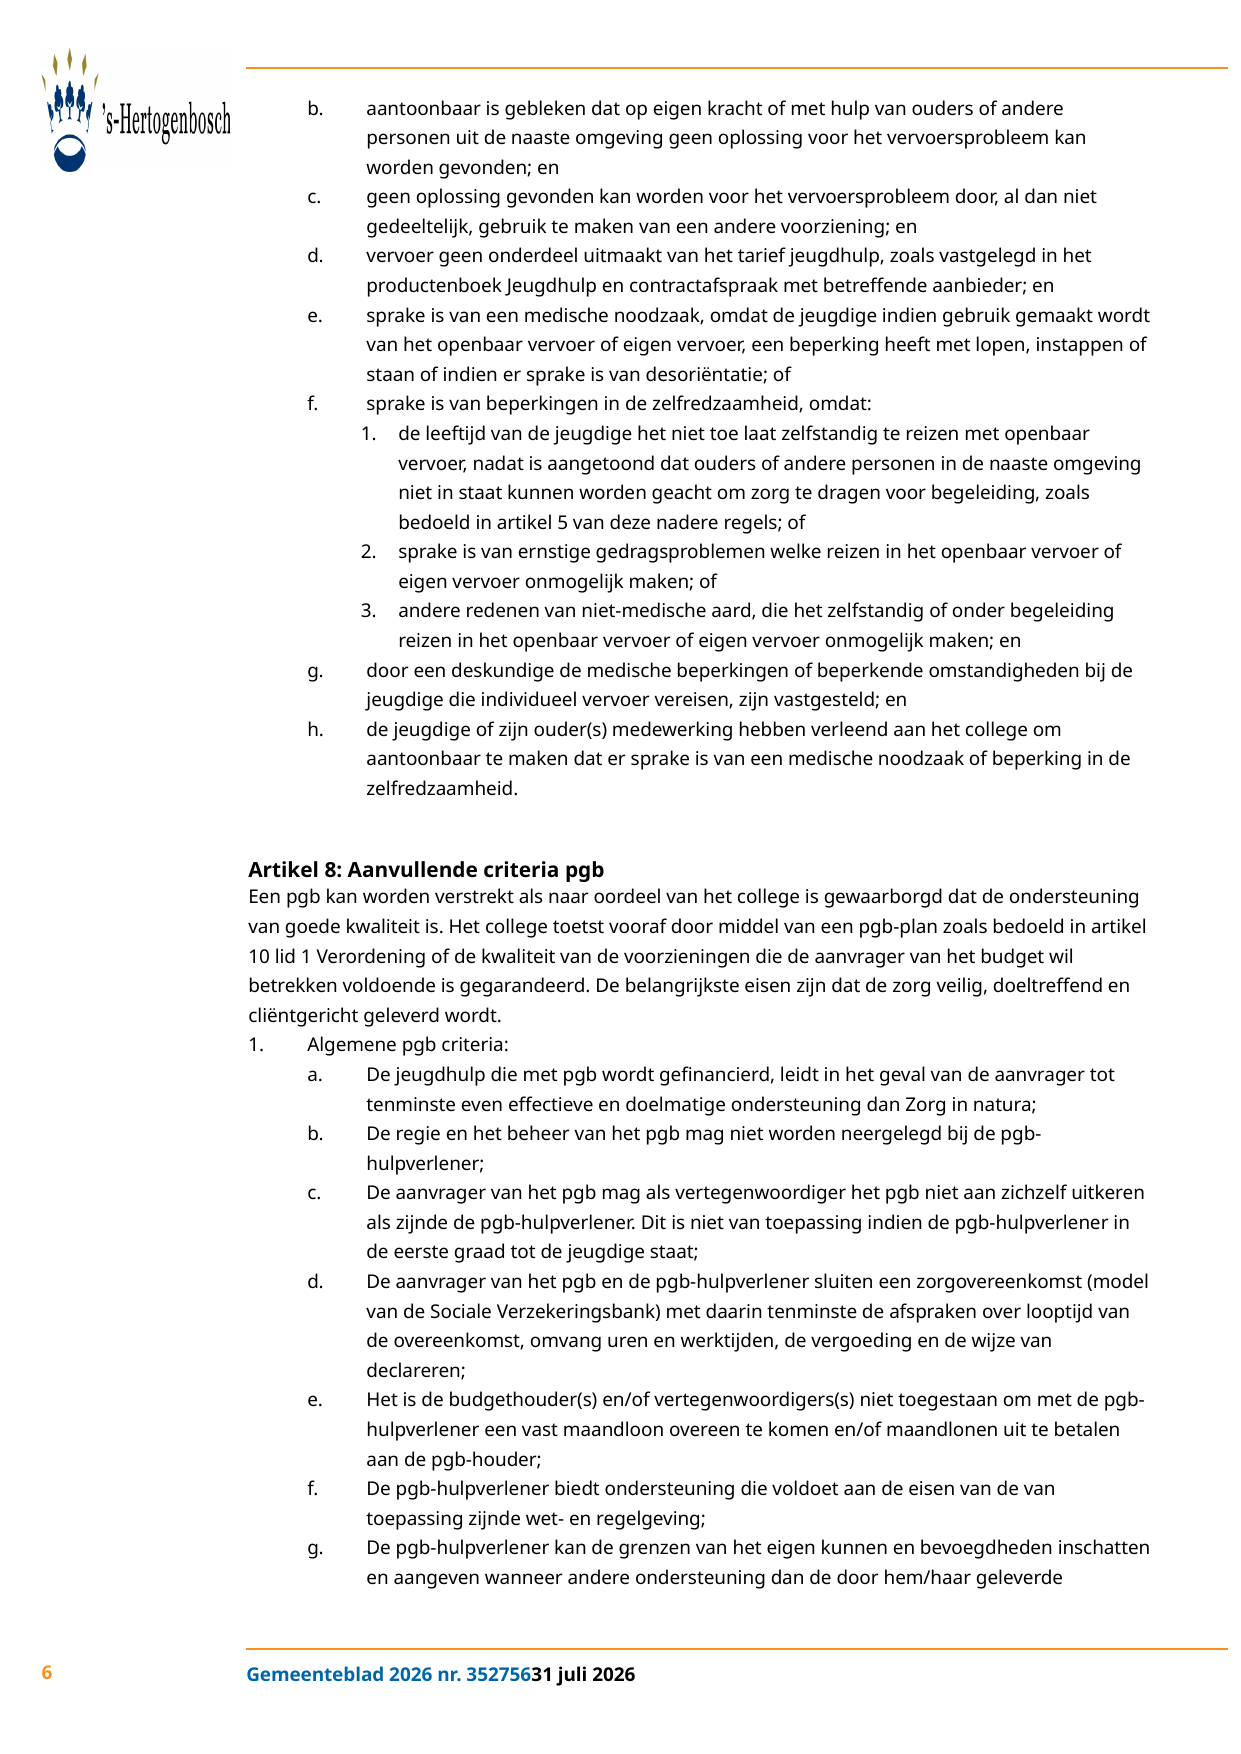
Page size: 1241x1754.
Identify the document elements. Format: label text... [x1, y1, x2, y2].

list De pgb-hulpverlener kan de grenzen van het eigen kunnen en bevoegdheden inschatten en aangeven wanneer andere ondersteuning dan de door hem/haar geleverde [307, 1534, 1152, 1590]
list De regie en het beheer van het pgb mag niet worden neergelegd bij de pgb-hulpverlener; [307, 1120, 1152, 1176]
list geen oplossing gevonden kan worden voor het vervoersprobleem door, al dan niet gedeeltelijk, gebruik te maken van een andere voorziening; en [307, 183, 1152, 239]
list De pgb-hulpverlener biedt ondersteuning die voldoet aan de eisen van de van toepassing zijnde wet- en regelgeving; [307, 1475, 1152, 1531]
list De jeugdhulp die met pgb wordt gefinancierd, leidt in het geval van de aanvrager tot tenminste even effectieve en doelmatige ondersteuning dan Zorg in natura; [307, 1061, 1152, 1116]
list aantoonbaar is gebleken dat op eigen kracht of met hulp van ouders of andere personen uit de naaste omgeving geen oplossing voor het vervoersprobleem kan worden gevonden; en [307, 95, 1152, 180]
picture [41, 47, 231, 172]
list sprake is van ernstige gedragsproblemen welke reizen in het openbaar vervoer of eigen vervoer onmogelijk maken; of [361, 538, 1152, 594]
list de jeugdige of zijn ouder(s) medewerking hebben verleend aan het college om aantoonbaar te maken dat er sprake is van een medische noodzaak of beperking in de zelfredzaamheid. [307, 716, 1152, 801]
list Algemene pgb criteria: [248, 1032, 1152, 1057]
list De aanvrager van het pgb en de pgb-hulpverlener sluiten een zorgovereenkomst (model van de Sociale Verzekeringsbank) met daarin tenminste de afspraken over looptijd van de overeenkomst, omvang uren en werktijden, de vergoeding en de wijze van declareren; [307, 1268, 1152, 1383]
list Het is de budgethouder(s) en/of vertegenwoordigers(s) niet toegestaan om met de pgb-hulpverlener een vast maandloon overeen te komen en/of maandlonen uit te betalen aan de pgb-houder; [307, 1387, 1152, 1471]
list sprake is van een medische noodzaak, omdat de jeugdige indien gebruik gemaakt wordt van het openbaar vervoer of eigen vervoer, een beperking heeft met lopen, instappen of staan of indien er sprake is van desoriëntatie; of [307, 302, 1152, 387]
list vervoer geen onderdeel uitmaakt van het tarief jeugdhulp, zoals vastgelegd in het productenboek Jeugdhulp en contractafspraak met betreffende aanbieder; en [307, 243, 1152, 298]
list door een deskundige de medische beperkingen of beperkende omstandigheden bij de jeugdige die individueel vervoer vereisen, zijn vastgesteld; en [307, 657, 1152, 712]
list De aanvrager van het pgb mag als vertegenwoordiger het pgb niet aan zichzelf uitkeren als zijnde de pgb-hulpverlener. Dit is niet van toepassing indien de pgb-hulpverlener in de eerste graad tot de jeugdige staat; [307, 1179, 1152, 1264]
text Artikel 8: Aanvullende criteria pgb [248, 855, 1152, 884]
text Een pgb kan worden verstrekt als naar oordeel van het college is gewaarborgd dat de ondersteuning van goede kwaliteit is. Het college toetst vooraf door middel van een pgb-plan zoals bedoeld in artikel 10 lid 1 Verordening of de kwaliteit van de voorzieningen die de aanvrager van het budget wil betrekken voldoende is gegarandeerd. De belangrijkste eisen zijn dat de zorg veilig, doeltreffend en cliëntgericht geleverd wordt. [248, 884, 1152, 1028]
list andere redenen van niet-medische aard, die het zelfstandig of onder begeleiding reizen in het openbaar vervoer of eigen vervoer onmogelijk maken; en [361, 598, 1152, 653]
list sprake is van beperkingen in de zelfredzaamheid, omdat: [307, 391, 1152, 416]
list de leeftijd van de jeugdige het niet toe laat zelfstandig te reizen met openbaar vervoer, nadat is aangetoond dat ouders of andere personen in de naaste omgeving niet in staat kunnen worden geacht om zorg te dragen voor begeleiding, zoals bedoeld in artikel 5 van deze nadere regels; of [361, 420, 1152, 535]
